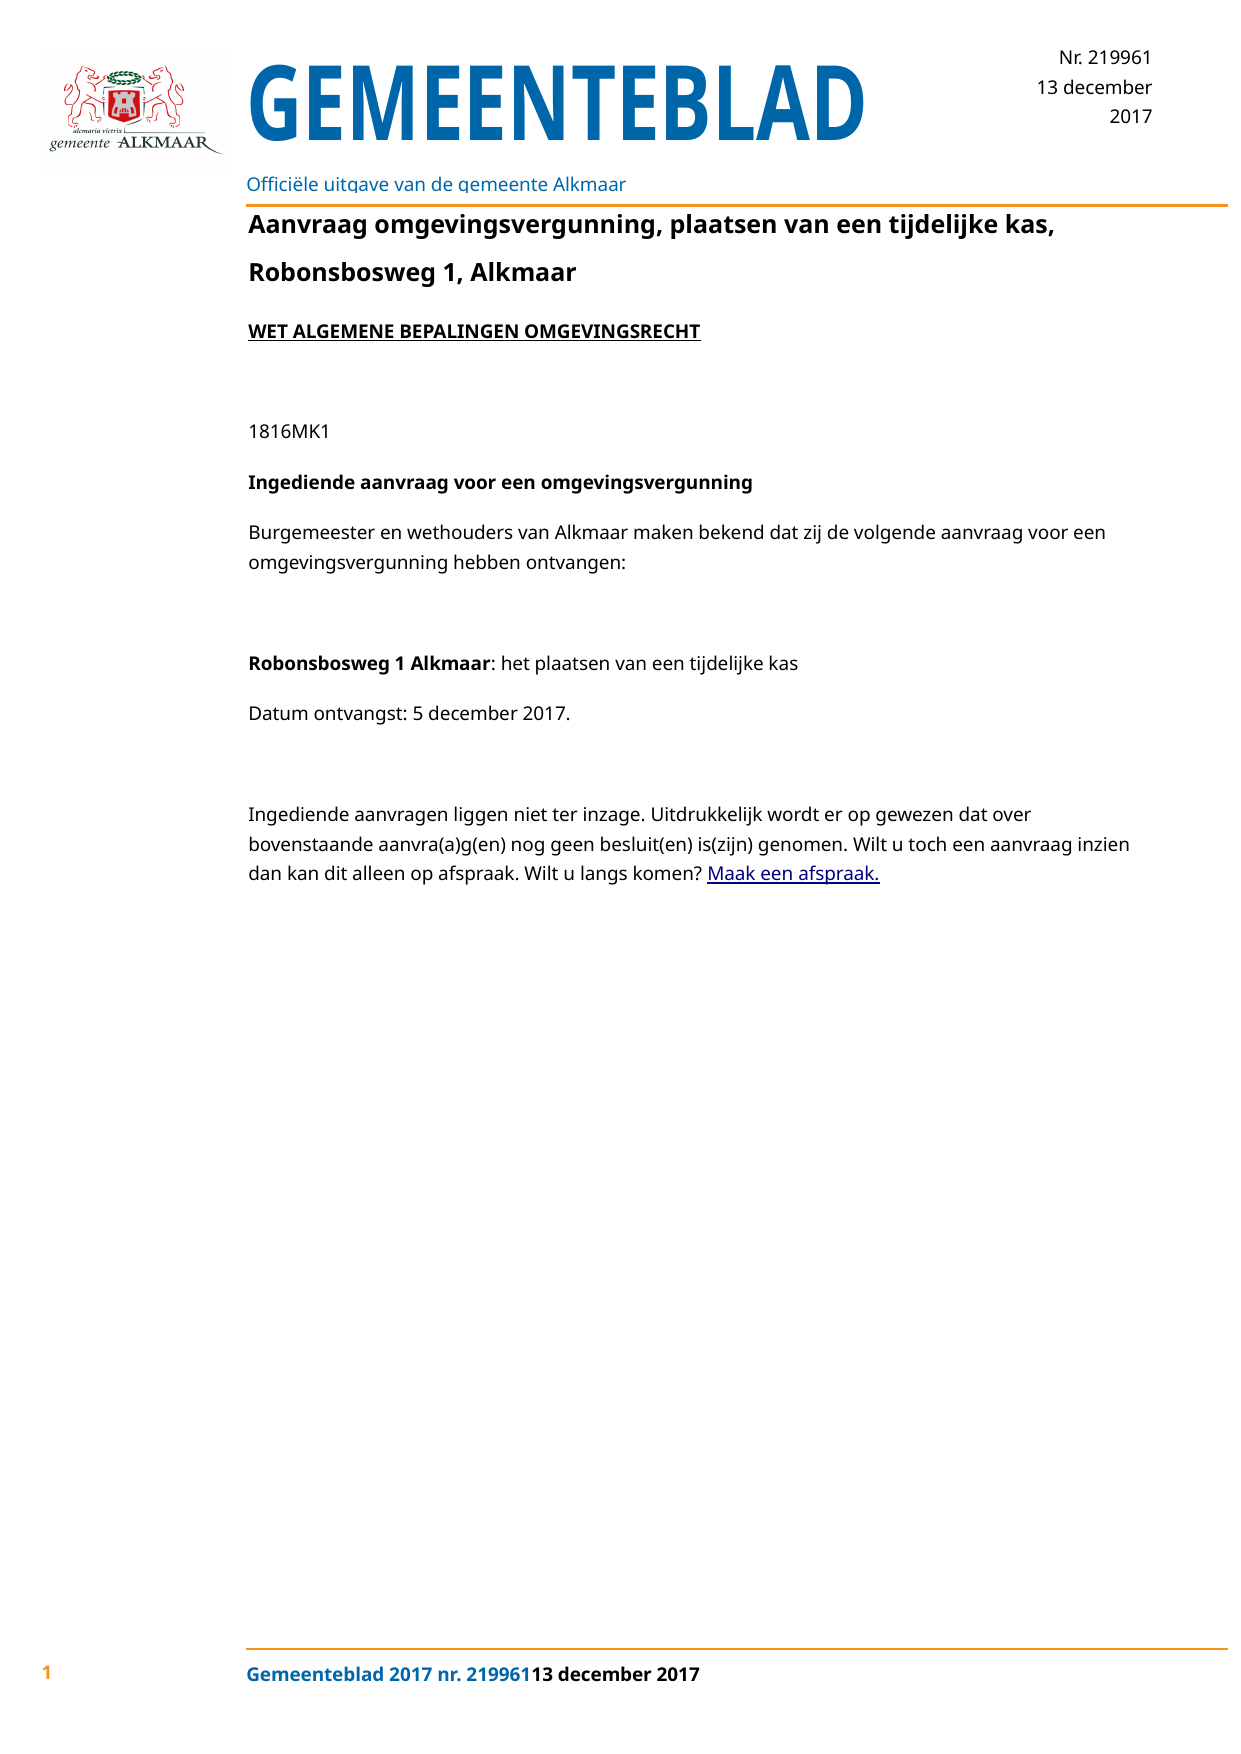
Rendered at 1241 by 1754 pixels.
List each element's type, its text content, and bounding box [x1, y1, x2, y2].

picture [41, 47, 231, 172]
text Aanvraag omgevingsvergunning, plaatsen van een tijdelijke kas, Robonsbosweg 1, Alkmaar [248, 207, 1152, 288]
text Burgemeester en wethouders van Alkmaar maken bekend dat zij de volgende aanvraag voor een omgevingsvergunning hebben ontvangen: [248, 519, 1152, 575]
text Ingediende aanvragen liggen niet ter inzage. Uitdrukkelijk wordt er op gewezen dat over bovenstaande aanvra(a)g(en) nog geen besluit(en) is(zijn) genomen. Wilt u toch een aanvraag inzien dan kan dit alleen op afspraak. Wilt u langs komen? Maak een afspraak. [248, 801, 1152, 886]
text Ingediende aanvraag voor een omgevingsvergunning [248, 469, 1152, 495]
text WET ALGEMENE BEPALINGEN OMGEVINGSRECHT [248, 318, 1152, 344]
text 1816MK1 [248, 419, 1152, 444]
text Robonsbosweg 1 Alkmaar: het plaatsen van een tijdelijke kas [248, 650, 1152, 676]
text Datum ontvangst: 5 december 2017. [248, 700, 1152, 726]
